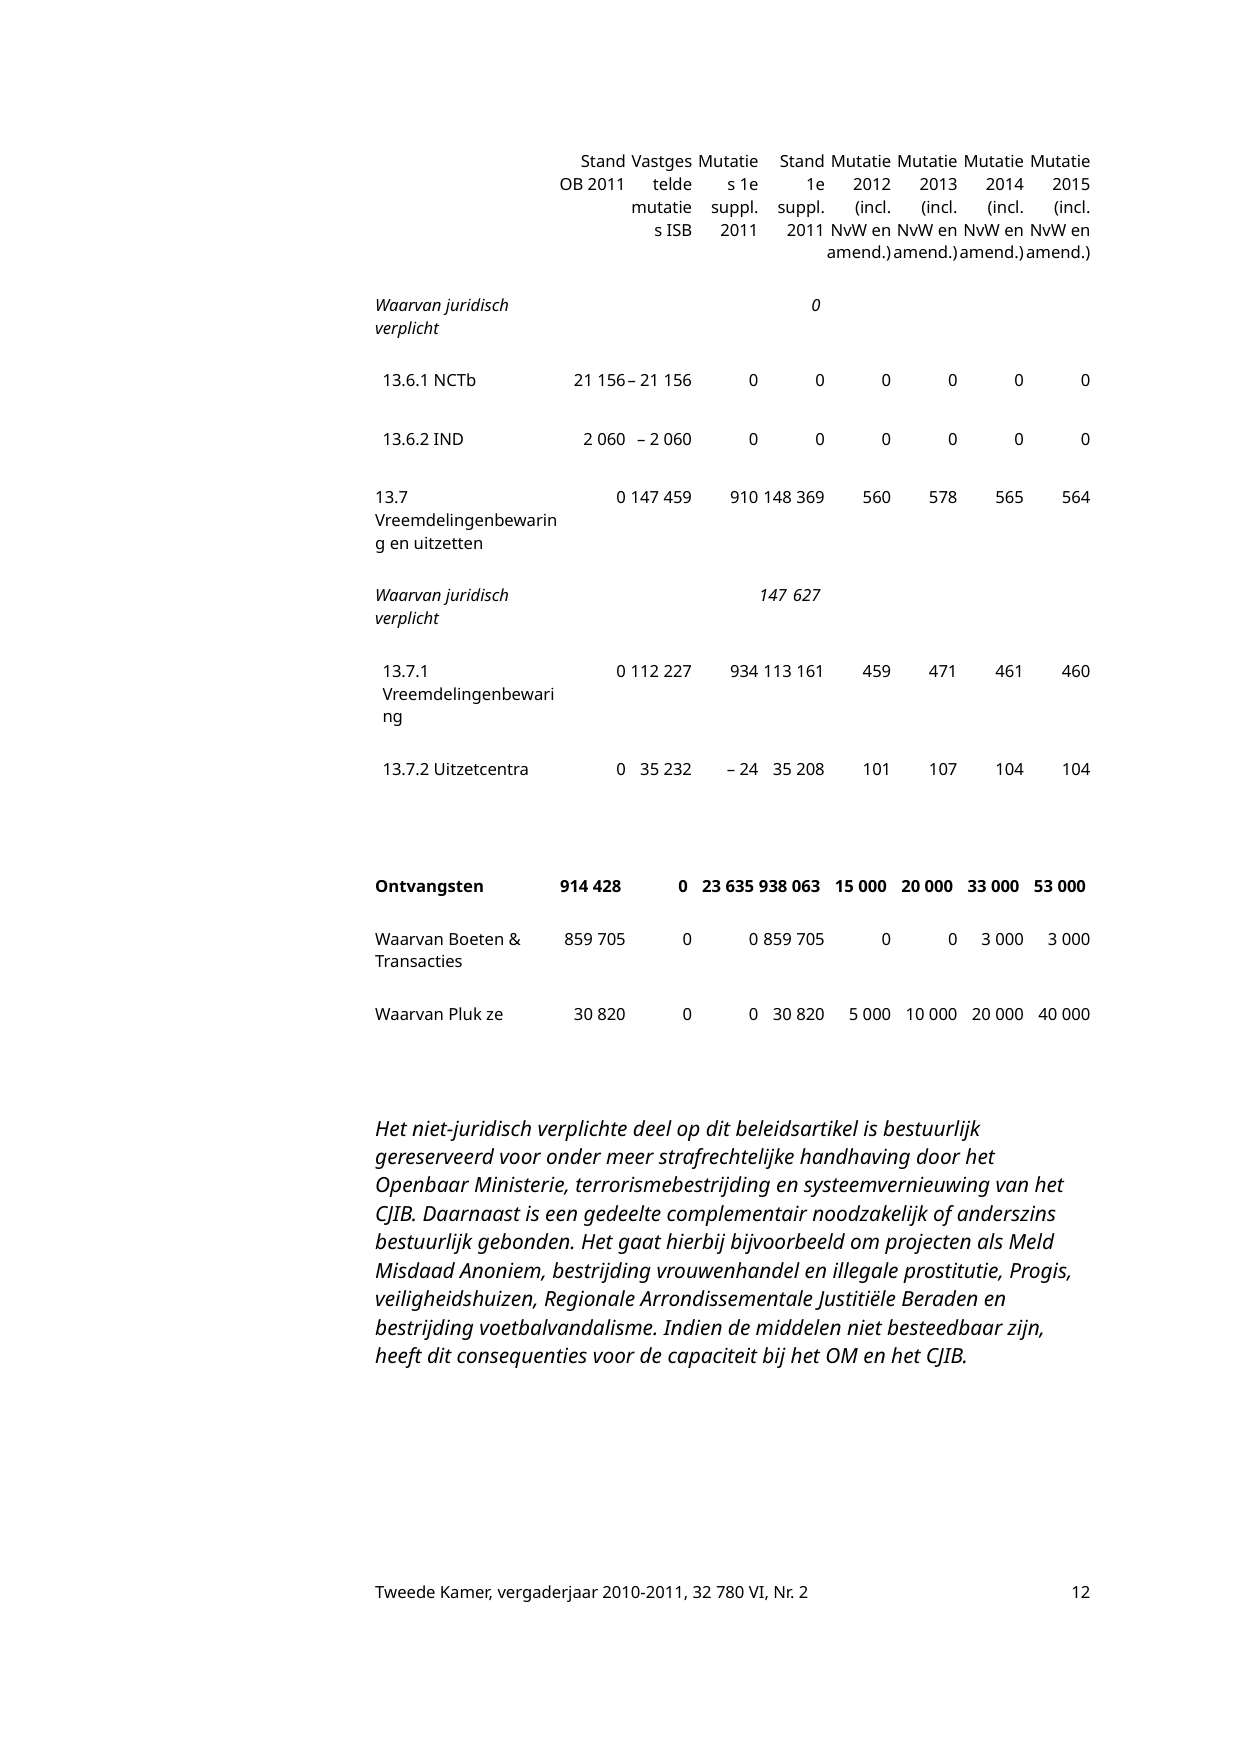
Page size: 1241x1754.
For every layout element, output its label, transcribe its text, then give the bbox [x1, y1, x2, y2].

table_header Stand OB 2011 [559, 150, 626, 293]
table_header Vastgestelde mutaties ISB [626, 150, 692, 293]
table_cell 33 000 [957, 874, 1024, 927]
table_cell [375, 369, 382, 427]
table_cell [375, 758, 382, 816]
table_cell 20 000 [957, 1003, 1024, 1055]
table_cell 0 [626, 1003, 692, 1055]
table_cell 859 705 [758, 927, 824, 1002]
table_cell [692, 816, 758, 874]
table_cell Waarvan Boeten & Transacties [375, 927, 559, 1002]
table_cell [375, 816, 382, 874]
table_cell 13.6.1 NCTb [382, 369, 559, 427]
table_cell 578 [891, 486, 957, 584]
table_cell 0 [1024, 369, 1090, 427]
table_cell [891, 584, 957, 659]
table_cell 13.7.2 Uitzetcentra [382, 758, 559, 816]
table_cell [891, 816, 957, 874]
table_cell 0 [559, 486, 626, 584]
table_cell [825, 294, 891, 369]
table_cell 10 000 [891, 1003, 957, 1055]
table_header [382, 150, 559, 293]
table_cell 0 [758, 428, 824, 486]
table_cell 0 [559, 659, 626, 757]
table_cell 23 635 [692, 874, 758, 927]
table_cell 0 [758, 294, 824, 369]
table_header [375, 150, 382, 293]
text Het niet-juridisch verplichte deel op dit beleidsartikel is bestuurlijk gereserveerd voor onder meer strafrechtelijke handhaving door het Openbaar Ministerie, terrorismebestrijding en systeemvernieuwing van het CJIB. Daarnaast is een gedeelte complementair noodzakelijk of anderszins bestuurlijk gebonden. Het gaat hierbij bijvoorbeeld om projecten als Meld Misdaad Anoniem, bestrijding vrouwenhandel en illegale prostitutie, Progis, veiligheidshuizen, Regionale Arrondissementale Justitiële Beraden en bestrijding voetbalvandalisme. Indien de middelen niet besteedbaar zijn, heeft dit consequenties voor de capaciteit bij het OM en het CJIB. [375, 1114, 1090, 1369]
table_cell 564 [1024, 486, 1090, 584]
table_cell [957, 816, 1024, 874]
table_cell 560 [825, 486, 891, 584]
table_cell 0 [758, 369, 824, 427]
table_cell 0 [957, 428, 1024, 486]
table_cell [1024, 584, 1090, 659]
table_cell 910 [692, 486, 758, 584]
table_cell 104 [1024, 758, 1090, 816]
table_cell 2 060 [559, 428, 626, 486]
table_cell 3 000 [957, 927, 1024, 1002]
table_header Mutatie 2015 (incl. NvW en amend.) [1024, 150, 1090, 293]
table_cell 101 [825, 758, 891, 816]
table_cell 0 [825, 428, 891, 486]
table_cell Ontvangsten [375, 874, 559, 927]
table_cell [957, 584, 1024, 659]
table_cell 21 156 [559, 369, 626, 427]
table_cell 40 000 [1024, 1003, 1090, 1055]
table_cell 0 [825, 927, 891, 1002]
table_cell 471 [891, 659, 957, 757]
table_cell [825, 816, 891, 874]
table_cell Waarvan Pluk ze [375, 1003, 559, 1055]
table_cell 147 627 [758, 584, 824, 659]
table_cell 0 [957, 369, 1024, 427]
table_cell 112 227 [626, 659, 692, 757]
table_cell 0 [692, 369, 758, 427]
table_cell 104 [957, 758, 1024, 816]
table_cell 53 000 [1024, 874, 1090, 927]
table_cell 0 [891, 428, 957, 486]
table_header Mutaties 1e suppl. 2011 [692, 150, 758, 293]
table_cell 20 000 [891, 874, 957, 927]
table_cell [559, 294, 626, 369]
table_cell 0 [825, 369, 891, 427]
table_cell 13.7.1 Vreemdelingenbewaring [382, 659, 559, 757]
table_cell [559, 584, 626, 659]
table_cell 0 [626, 927, 692, 1002]
table_cell Waarvan juridisch verplicht [375, 294, 559, 369]
table_header Stand 1e suppl. 2011 [758, 150, 824, 293]
table_cell [692, 294, 758, 369]
table_cell [375, 428, 382, 486]
table_cell [626, 294, 692, 369]
table_cell [382, 816, 559, 874]
table_cell 0 [692, 1003, 758, 1055]
table_cell 0 [559, 758, 626, 816]
table_cell [825, 584, 891, 659]
table_cell 0 [1024, 428, 1090, 486]
table_cell 0 [891, 369, 957, 427]
table_cell – 2 060 [626, 428, 692, 486]
table_cell 35 232 [626, 758, 692, 816]
table_header Mutatie 2013 (incl. NvW en amend.) [891, 150, 957, 293]
table_cell 938 063 [758, 874, 824, 927]
table_cell [626, 584, 692, 659]
table_cell Waarvan juridisch verplicht [375, 584, 559, 659]
table_cell [626, 816, 692, 874]
table_cell – 24 [692, 758, 758, 816]
table_cell 460 [1024, 659, 1090, 757]
table_cell 30 820 [559, 1003, 626, 1055]
table_cell 0 [692, 428, 758, 486]
table_header Mutatie 2012 (incl. NvW en amend.) [825, 150, 891, 293]
table_cell [758, 816, 824, 874]
table_cell 0 [891, 927, 957, 1002]
table_cell 461 [957, 659, 1024, 757]
table_cell [891, 294, 957, 369]
table_cell 148 369 [758, 486, 824, 584]
table_cell 3 000 [1024, 927, 1090, 1002]
table_cell [375, 659, 382, 757]
table_cell 107 [891, 758, 957, 816]
table_cell [692, 584, 758, 659]
table_cell [1024, 816, 1090, 874]
table_cell [1024, 294, 1090, 369]
table_cell 565 [957, 486, 1024, 584]
table_cell 15 000 [825, 874, 891, 927]
table_cell 147 459 [626, 486, 692, 584]
table_cell 5 000 [825, 1003, 891, 1055]
table_cell 0 [692, 927, 758, 1002]
table_cell [559, 816, 626, 874]
table_cell 859 705 [559, 927, 626, 1002]
table_cell 459 [825, 659, 891, 757]
table_cell 113 161 [758, 659, 824, 757]
table_cell 13.6.2 IND [382, 428, 559, 486]
table_cell 0 [626, 874, 692, 927]
table_cell 30 820 [758, 1003, 824, 1055]
table_cell 35 208 [758, 758, 824, 816]
table_cell [957, 294, 1024, 369]
table_cell 13.7 Vreemdelingenbewaring en uitzetten [375, 486, 559, 584]
table_cell – 21 156 [626, 369, 692, 427]
table_header Mutatie 2014 (incl. NvW en amend.) [957, 150, 1024, 293]
table_cell 934 [692, 659, 758, 757]
table_cell 914 428 [559, 874, 626, 927]
